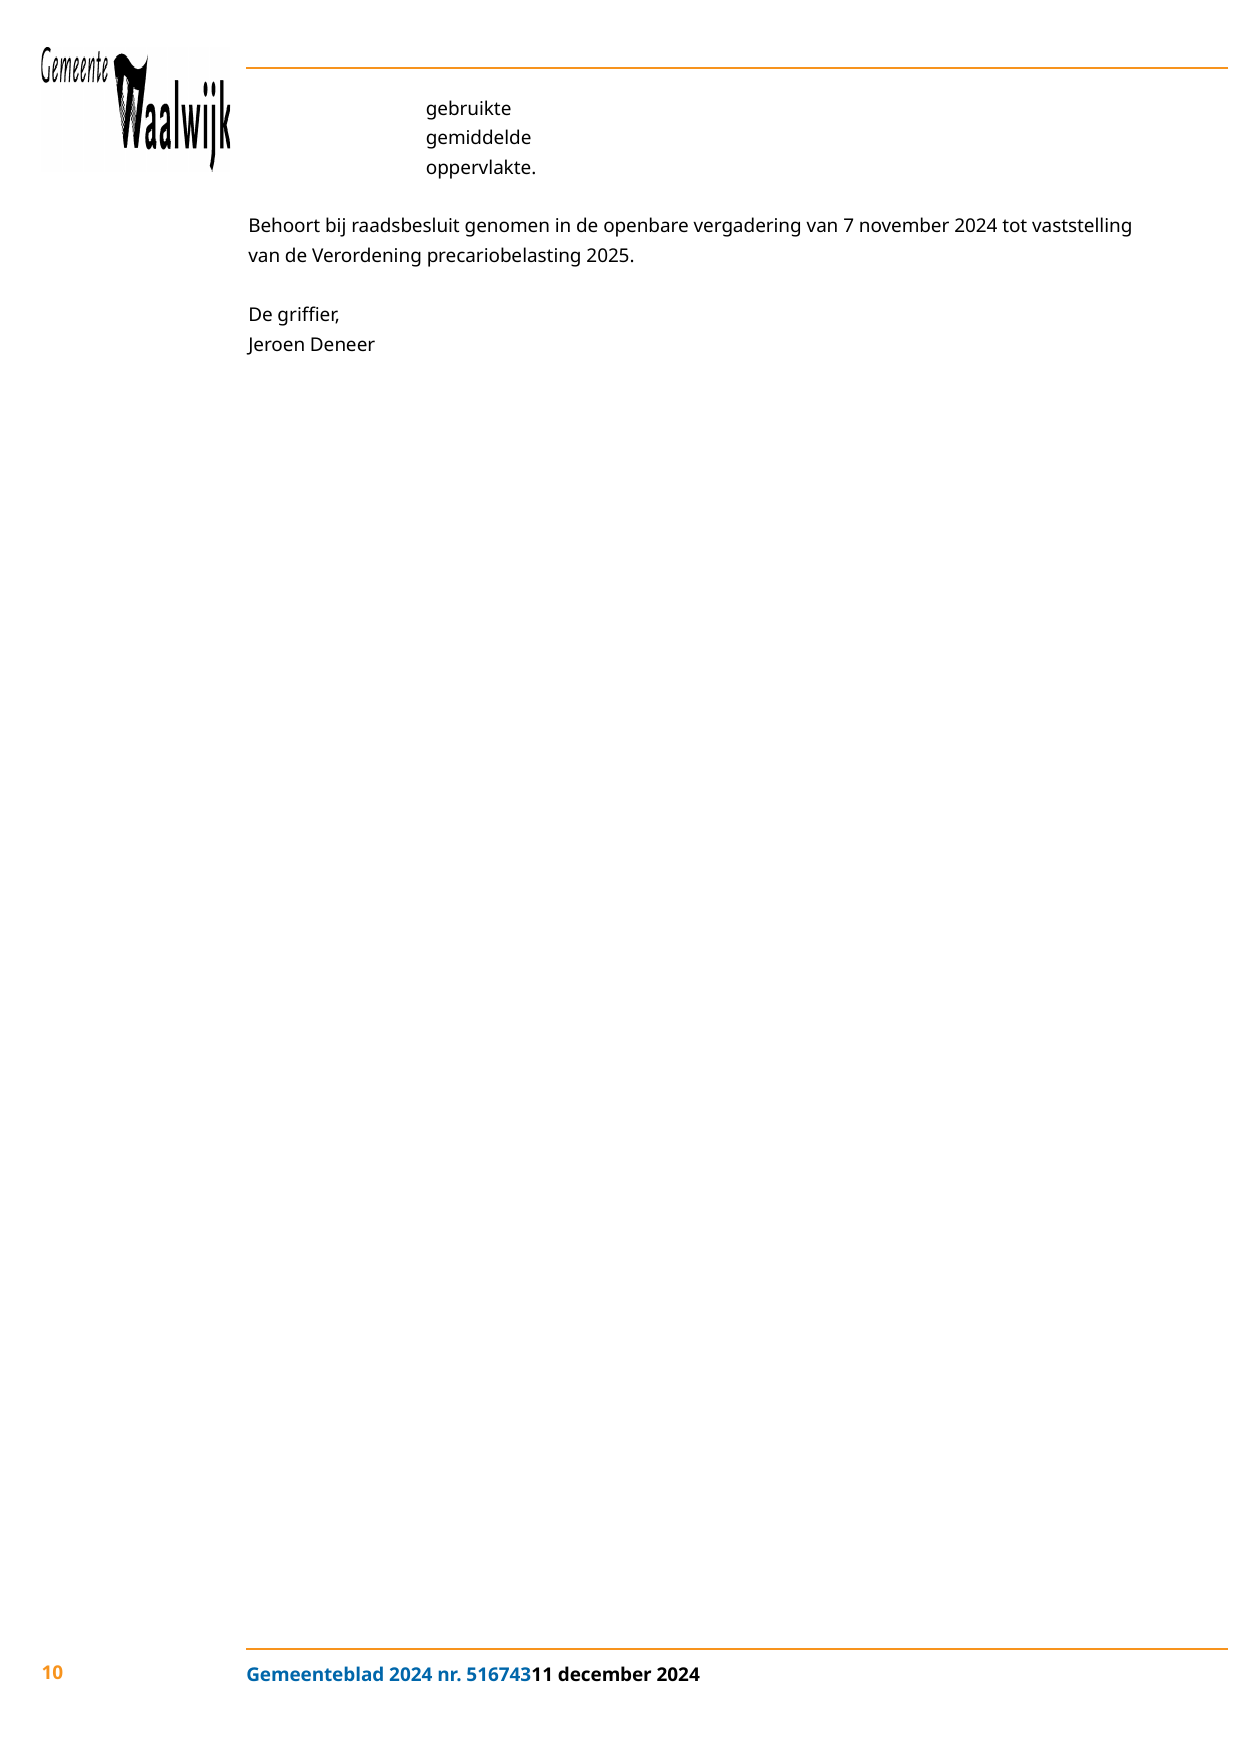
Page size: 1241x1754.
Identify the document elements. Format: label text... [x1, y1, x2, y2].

table_cell [248, 95, 426, 180]
table_cell [619, 95, 796, 180]
text Jeroen Deneer [248, 331, 1152, 357]
table_cell [974, 95, 1152, 180]
table_cell gebruikte gemiddelde oppervlakte. [426, 95, 619, 180]
picture [41, 47, 231, 172]
text De griffier, [248, 301, 1152, 327]
text Behoort bij raadsbesluit genomen in de openbare vergadering van 7 november 2024 tot vaststelling van de Verordening precariobelasting 2025. [248, 212, 1152, 268]
table_cell [796, 95, 974, 180]
